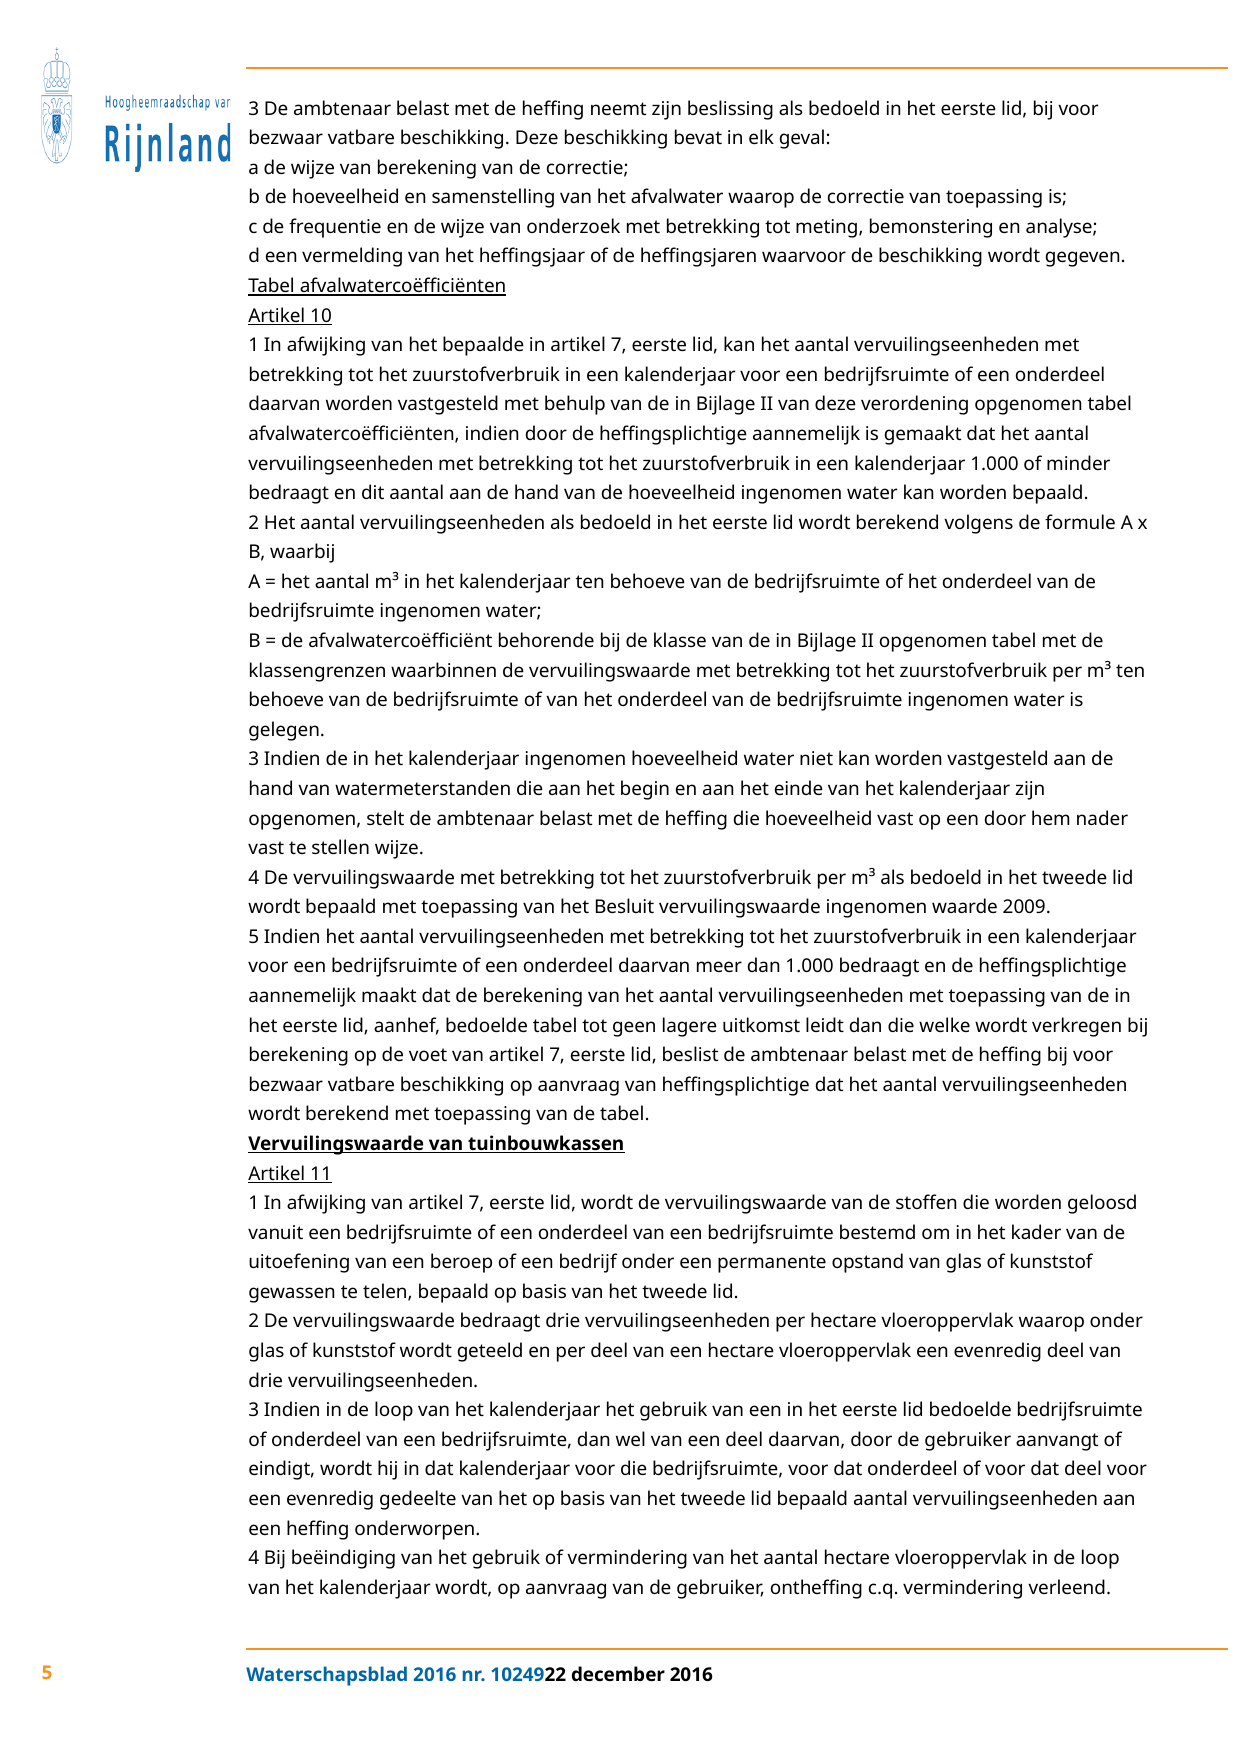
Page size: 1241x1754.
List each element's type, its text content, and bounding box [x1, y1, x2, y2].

text 4 De vervuilingswaarde met betrekking tot het zuurstofverbruik per m³ als bedoeld in het tweede lid wordt bepaald met toepassing van het Besluit vervuilingswaarde ingenomen waarde 2009. [248, 864, 1152, 919]
text 3 Indien de in het kalenderjaar ingenomen hoeveelheid water niet kan worden vastgesteld aan de hand van watermeterstanden die aan het begin en aan het einde van het kalenderjaar zijn opgenomen, stelt de ambtenaar belast met de heffing die hoeveelheid vast op een door hem nader vast te stellen wijze. [248, 746, 1152, 860]
text a de wijze van berekening van de correctie; [248, 154, 1152, 180]
text 2 Het aantal vervuilingseenheden als bedoeld in het eerste lid wordt berekend volgens de formule A x B, waarbij [248, 509, 1152, 564]
picture [41, 47, 231, 172]
text van het kalenderjaar wordt, op aanvraag van de gebruiker, ontheffing c.q. vermindering verleend. [248, 1574, 1152, 1600]
text 4 Bij beëindiging van het gebruik of vermindering van het aantal hectare vloeroppervlak in de loop [248, 1544, 1152, 1570]
text 3 Indien in de loop van het kalenderjaar het gebruik van een in het eerste lid bedoelde bedrijfsruimte of onderdeel van een bedrijfsruimte, dan wel van een deel daarvan, door de gebruiker aanvangt of eindigt, wordt hij in dat kalenderjaar voor die bedrijfsruimte, voor dat onderdeel of voor dat deel voor een evenredig gedeelte van het op basis van het tweede lid bepaald aantal vervuilingseenheden aan een heffing onderworpen. [248, 1396, 1152, 1541]
text c de frequentie en de wijze van onderzoek met betrekking tot meting, bemonstering en analyse; [248, 213, 1152, 239]
text 1 In afwijking van het bepaalde in artikel 7, eerste lid, kan het aantal vervuilingseenheden met betrekking tot het zuurstofverbruik in een kalenderjaar voor een bedrijfsruimte of een onderdeel daarvan worden vastgesteld met behulp van de in Bijlage II van deze verordening opgenomen tabel afvalwatercoëfficiënten, indien door de heffingsplichtige aannemelijk is gemaakt dat het aantal vervuilingseenheden met betrekking tot het zuurstofverbruik in een kalenderjaar 1.000 of minder bedraagt en dit aantal aan de hand van de hoeveelheid ingenomen water kan worden bepaald. [248, 331, 1152, 505]
text A = het aantal m³ in het kalenderjaar ten behoeve van de bedrijfsruimte of het onderdeel van de bedrijfsruimte ingenomen water; [248, 568, 1152, 623]
text 5 Indien het aantal vervuilingseenheden met betrekking tot het zuurstofverbruik in een kalenderjaar voor een bedrijfsruimte of een onderdeel daarvan meer dan 1.000 bedraagt en de heffingsplichtige aannemelijk maakt dat de berekening van het aantal vervuilingseenheden met toepassing van de in het eerste lid, aanhef, bedoelde tabel tot geen lagere uitkomst leidt dan die welke wordt verkregen bij berekening op de voet van artikel 7, eerste lid, beslist de ambtenaar belast met de heffing bij voor bezwaar vatbare beschikking op aanvraag van heffingsplichtige dat het aantal vervuilingseenheden wordt berekend met toepassing van de tabel. [248, 923, 1152, 1126]
text 2 De vervuilingswaarde bedraagt drie vervuilingseenheden per hectare vloeroppervlak waarop onder glas of kunststof wordt geteeld en per deel van een hectare vloeroppervlak een evenredig deel van drie vervuilingseenheden. [248, 1308, 1152, 1393]
text Artikel 10 [248, 302, 1152, 328]
text b de hoeveelheid en samenstelling van het afvalwater waarop de correctie van toepassing is; [248, 183, 1152, 209]
text Tabel afvalwatercoëfficiënten [248, 272, 1152, 298]
text 1 In afwijking van artikel 7, eerste lid, wordt de vervuilingswaarde van de stoffen die worden geloosd vanuit een bedrijfsruimte of een onderdeel van een bedrijfsruimte bestemd om in het kader van de uitoefening van een beroep of een bedrijf onder een permanente opstand van glas of kunststof gewassen te telen, bepaald op basis van het tweede lid. [248, 1189, 1152, 1304]
text 3 De ambtenaar belast met de heffing neemt zijn beslissing als bedoeld in het eerste lid, bij voor bezwaar vatbare beschikking. Deze beschikking bevat in elk geval: [248, 95, 1152, 150]
text Vervuilingswaarde van tuinbouwkassen [248, 1130, 1152, 1156]
text Artikel 11 [248, 1160, 1152, 1186]
text d een vermelding van het heffingsjaar of de heffingsjaren waarvoor de beschikking wordt gegeven. [248, 243, 1152, 268]
text B = de afvalwatercoëfficiënt behorende bij de klasse van de in Bijlage II opgenomen tabel met de klassengrenzen waarbinnen de vervuilingswaarde met betrekking tot het zuurstofverbruik per m³ ten behoeve van de bedrijfsruimte of van het onderdeel van de bedrijfsruimte ingenomen water is gelegen. [248, 627, 1152, 742]
